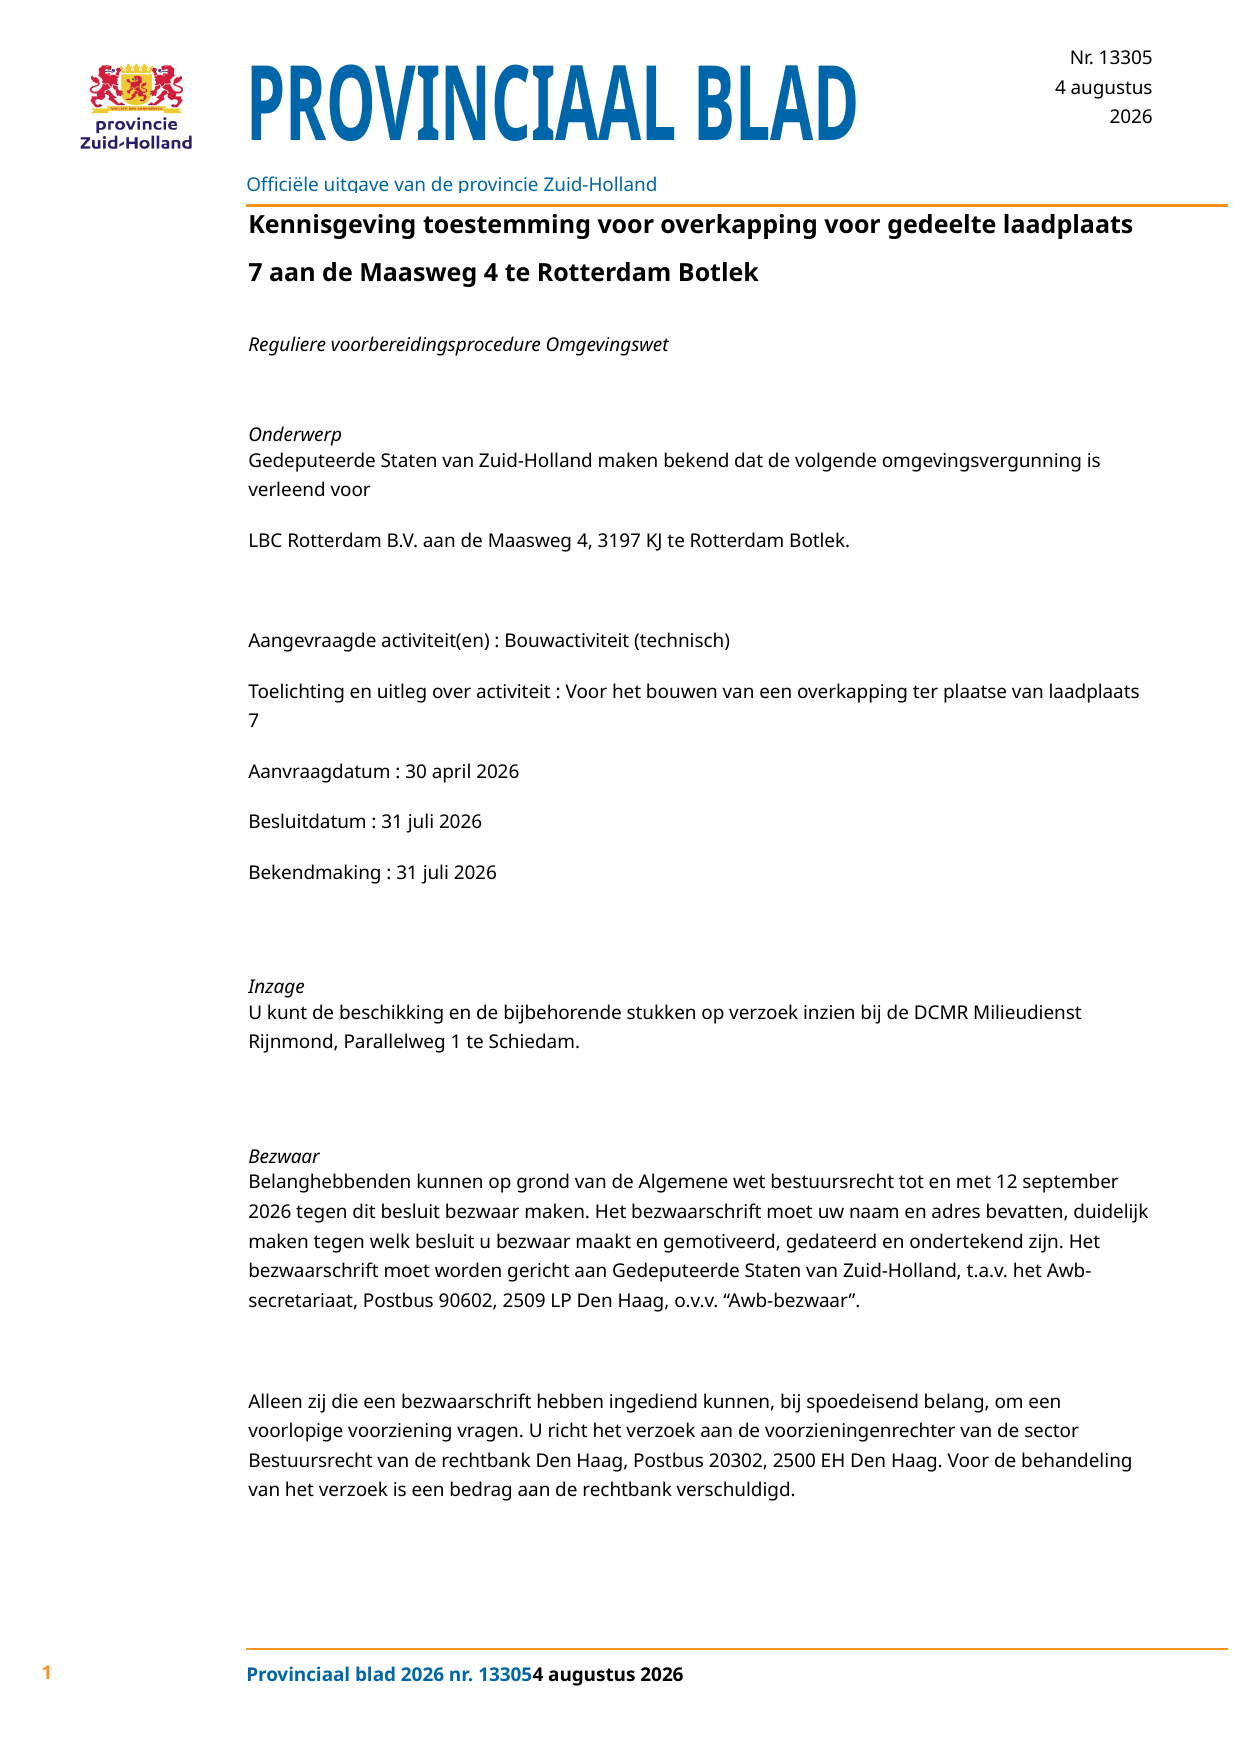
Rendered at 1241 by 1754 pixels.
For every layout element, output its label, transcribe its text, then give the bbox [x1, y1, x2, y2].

text Reguliere voorbereidingsprocedure Omgevingswet [248, 331, 1152, 357]
text Gedeputeerde Staten van Zuid-Holland maken bekend dat de volgende omgevingsvergunning is verleend voor [248, 447, 1152, 502]
text Belanghebbenden kunnen op grond van de Algemene wet bestuursrecht tot en met 12 september 2026 tegen dit besluit bezwaar maken. Het bezwaarschrift moet uw naam en adres bevatten, duidelijk maken tegen welk besluit u bezwaar maakt en gemotiveerd, gedateerd en ondertekend zijn. Het bezwaarschrift moet worden gericht aan Gedeputeerde Staten van Zuid-Holland, t.a.v. het Awb-secretariaat, Postbus 90602, 2509 LP Den Haag, o.v.v. “Awb-bezwaar”. [248, 1169, 1152, 1313]
text Toelichting en uitleg over activiteit : Voor het bouwen van een overkapping ter plaatse van laadplaats 7 [248, 678, 1152, 733]
text Besluitdatum : 31 juli 2026 [248, 808, 1152, 834]
text Inzage [248, 973, 1152, 999]
text U kunt de beschikking en de bijbehorende stukken op verzoek inzien bij de DCMR Milieudienst Rijnmond, Parallelweg 1 te Schiedam. [248, 999, 1152, 1054]
text Aangevraagde activiteit(en) : Bouwactiviteit (technisch) [248, 628, 1152, 653]
text Alleen zij die een bezwaarschrift hebben ingediend kunnen, bij spoedeisend belang, om een voorlopige voorziening vragen. U richt het verzoek aan de voorzieningenrechter van de sector Bestuursrecht van de rechtbank Den Haag, Postbus 20302, 2500 EH Den Haag. Voor de behandeling van het verzoek is een bedrag aan de rechtbank verschuldigd. [248, 1388, 1152, 1502]
text LBC Rotterdam B.V. aan de Maasweg 4, 3197 KJ te Rotterdam Botlek. [248, 527, 1152, 553]
text Onderwerp [248, 421, 1152, 447]
text Bekendmaking : 31 juli 2026 [248, 859, 1152, 885]
text Kennisgeving toestemming voor overkapping voor gedeelte laadplaats 7 aan de Maasweg 4 te Rotterdam Botlek [248, 207, 1152, 288]
picture [41, 47, 231, 172]
text Bezwaar [248, 1143, 1152, 1169]
text Aanvraagdatum : 30 april 2026 [248, 758, 1152, 784]
